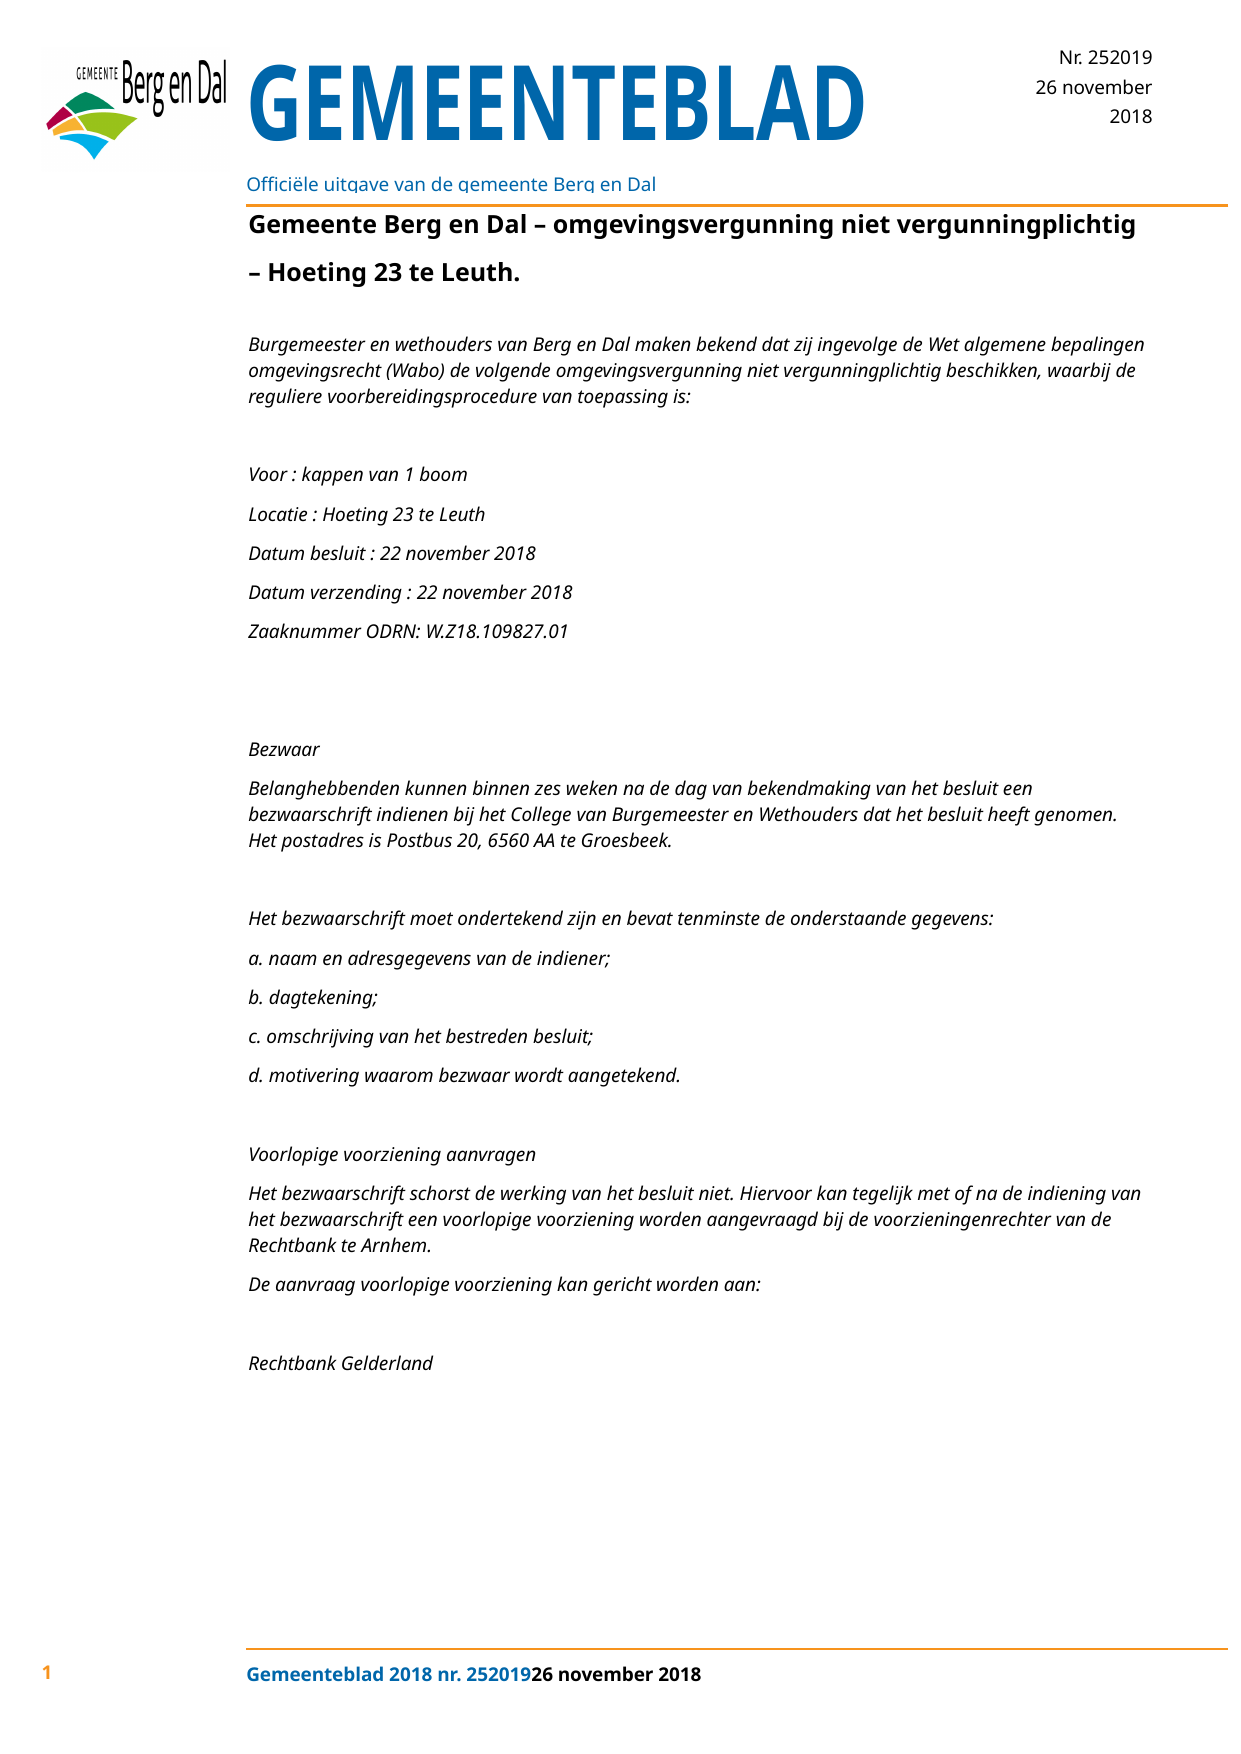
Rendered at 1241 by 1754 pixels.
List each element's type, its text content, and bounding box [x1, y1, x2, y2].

text Datum besluit : 22 november 2018 [248, 540, 1152, 566]
text De aanvraag voorlopige voorziening kan gericht worden aan: [248, 1271, 1152, 1297]
text Belanghebbenden kunnen binnen zes weken na de dag van bekendmaking van het besluit een bezwaarschrift indienen bij het College van Burgemeester en Wethouders dat het besluit heeft genomen. Het postadres is Postbus 20, 6560 AA te Groesbeek. [248, 776, 1152, 853]
text Datum verzending : 22 november 2018 [248, 579, 1152, 605]
text Burgemeester en wethouders van Berg en Dal maken bekend dat zij ingevolge de Wet algemene bepalingen omgevingsrecht (Wabo) de volgende omgevingsvergunning niet vergunningplichtig beschikken, waarbij de reguliere voorbereidingsprocedure van toepassing is: [248, 331, 1152, 409]
picture [41, 47, 231, 172]
text Locatie : Hoeting 23 te Leuth [248, 501, 1152, 526]
text Zaaknummer ODRN: W.Z18.109827.01 [248, 618, 1152, 644]
text b. dagtekening; [248, 984, 1152, 1010]
text Het bezwaarschrift schorst de werking van het besluit niet. Hiervoor kan tegelijk met of na de indiening van het bezwaarschrift een voorlopige voorziening worden aangevraagd bij de voorzieningenrechter van de Rechtbank te Arnhem. [248, 1181, 1152, 1258]
text Gemeente Berg en Dal – omgevingsvergunning niet vergunningplichtig – Hoeting 23 te Leuth. [248, 207, 1152, 288]
text Voor : kappen van 1 boom [248, 461, 1152, 487]
text c. omschrijving van het bestreden besluit; [248, 1023, 1152, 1049]
text Het bezwaarschrift moet ondertekend zijn en bevat tenminste de onderstaande gegevens: [248, 906, 1152, 931]
text d. motivering waarom bezwaar wordt aangetekend. [248, 1063, 1152, 1088]
text a. naam en adresgegevens van de indiener; [248, 945, 1152, 971]
text Rechtbank Gelderland [248, 1350, 1152, 1376]
text Bezwaar [248, 736, 1152, 762]
text Voorlopige voorziening aanvragen [248, 1141, 1152, 1167]
